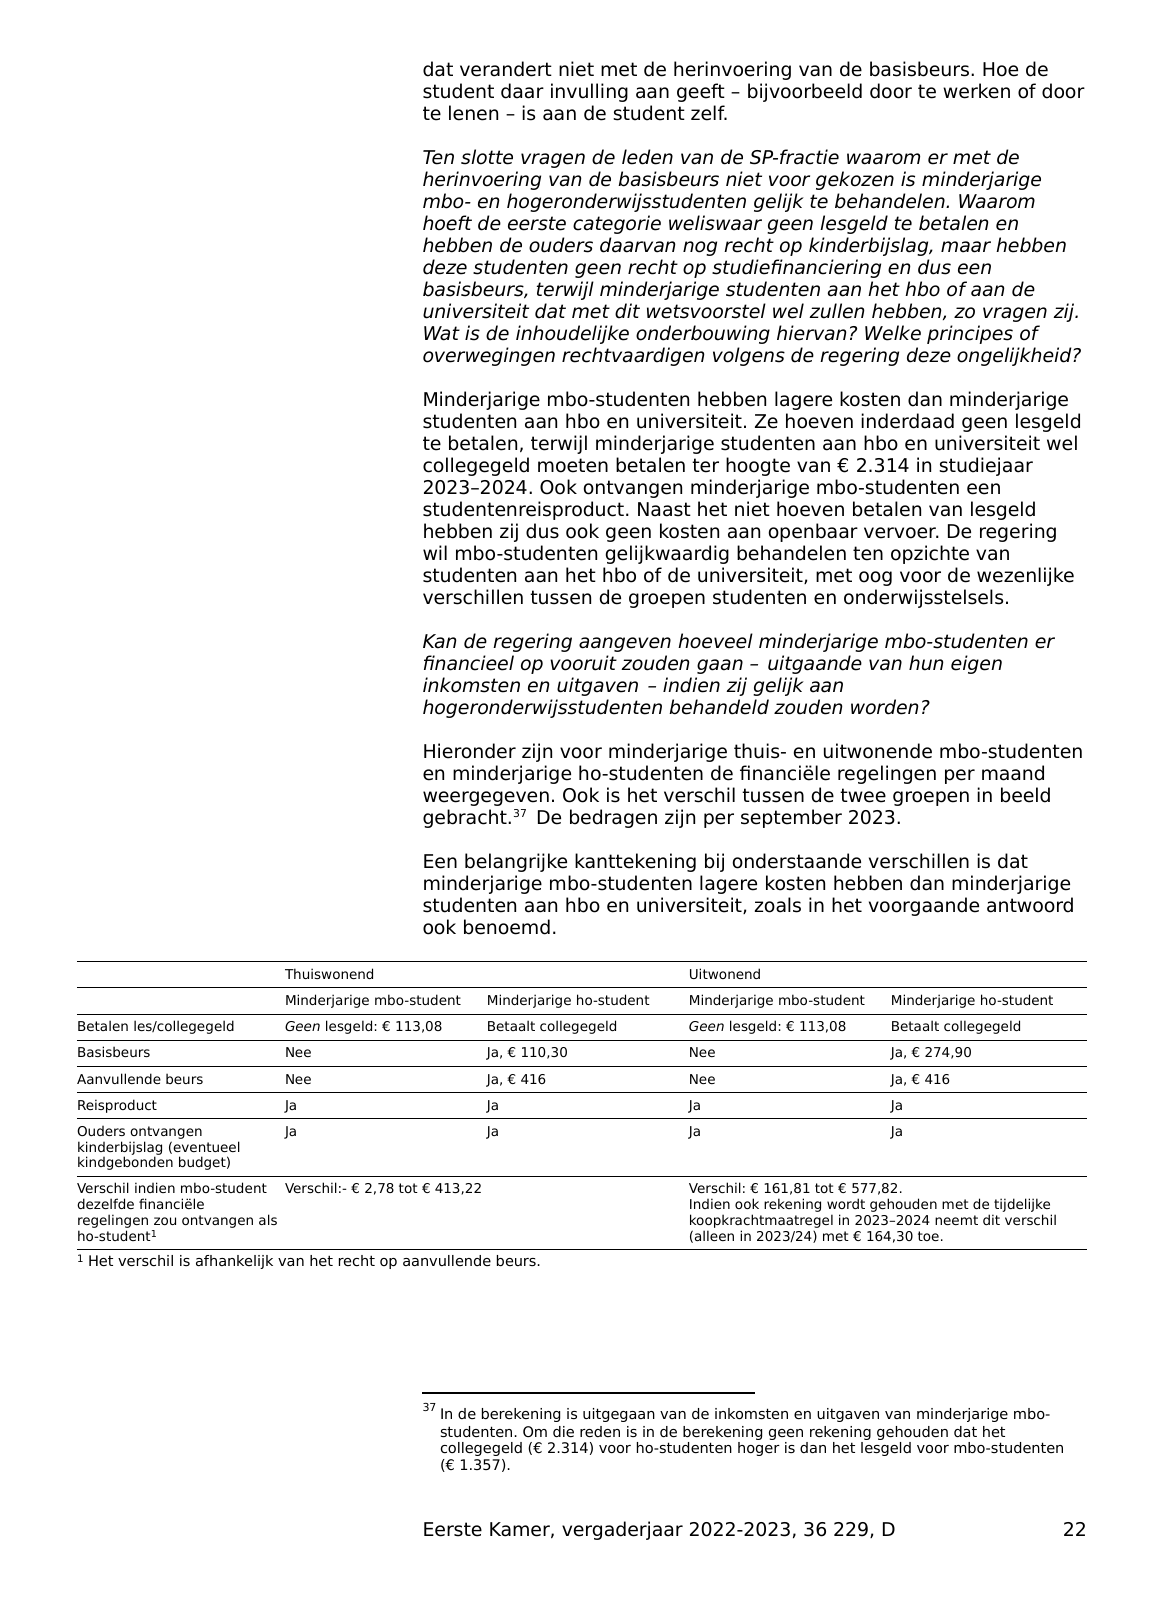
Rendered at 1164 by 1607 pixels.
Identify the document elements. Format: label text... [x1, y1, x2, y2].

table_cell Reisproduct [77, 1093, 279, 1118]
text Een belangrijke kanttekening bij onderstaande verschillen is dat minderjarige mbo-studenten lagere kosten hebben dan minderjarige studenten aan hbo en universiteit, zoals in het voorgaande antwoord ook benoemd. [422, 851, 1087, 939]
table_cell Minderjarige ho-student [481, 988, 683, 1013]
table_cell Betalen les/collegegeld [77, 1015, 279, 1039]
table_cell Ja, € 274,90 [885, 1041, 1087, 1066]
table_cell Minderjarige mbo-student [683, 988, 885, 1013]
table_cell 1 Het verschil is afhankelijk van het recht op aanvullende beurs. [77, 1250, 1087, 1270]
table_cell Ja [481, 1119, 683, 1176]
table_cell Ja [279, 1119, 481, 1176]
table_cell Betaalt collegegeld [481, 1015, 683, 1039]
table_cell Aanvullende beurs [77, 1067, 279, 1092]
table_cell Ja [481, 1093, 683, 1118]
table_cell Nee [683, 1067, 885, 1092]
text In de berekening is uitgegaan van de inkomsten en uitgaven van minderjarige mbo-studenten. Om die reden is in de berekening geen rekening gehouden dat het collegegeld (€ 2.314) voor ho-studenten hoger is dan het lesgeld voor mbo-studenten (€ 1.357). [422, 1402, 1087, 1474]
table_cell Basisbeurs [77, 1041, 279, 1066]
table_cell Betaalt collegegeld [885, 1015, 1087, 1039]
table_cell Ja [279, 1093, 481, 1118]
table_cell [77, 988, 279, 1013]
table_cell Minderjarige ho-student [885, 988, 1087, 1013]
table_cell Nee [683, 1041, 885, 1066]
table_cell Geen lesgeld: € 113,08 [279, 1015, 481, 1039]
table_cell Ja [885, 1093, 1087, 1118]
text Kan de regering aangeven hoeveel minderjarige mbo-studenten er financieel op vooruit zouden gaan – uitgaande van hun eigen inkomsten en uitgaven – indien zij gelijk aan hogeronderwijsstudenten behandeld zouden worden? [422, 631, 1087, 719]
text Hieronder zijn voor minderjarige thuis- en uitwonende mbo-studenten en minderjarige ho-studenten de financiële regelingen per maand weergegeven. Ook is het verschil tussen de twee groepen in beeld gebracht. De bedragen zijn per september 2023. [422, 741, 1087, 829]
table_cell Ja, € 110,30 [481, 1041, 683, 1066]
table_cell Ja [683, 1119, 885, 1176]
table_header [77, 962, 279, 987]
table_cell Minderjarige mbo-student [279, 988, 481, 1013]
text dat verandert niet met de herinvoering van de basisbeurs. Hoe de student daar invulling aan geeft – bijvoorbeeld door te werken of door te lenen – is aan de student zelf. [422, 59, 1087, 125]
table_header Thuiswonend [279, 962, 683, 987]
table_header Uitwonend [683, 962, 1087, 987]
table_cell Ja, € 416 [885, 1067, 1087, 1092]
table_cell Ouders ontvangen kinderbijslag (eventueel kindgebonden budget) [77, 1119, 279, 1176]
table_cell Verschil indien mbo-student dezelfde financiële regelingen zou ontvangen als ho-student1 [77, 1177, 279, 1249]
table_cell Nee [279, 1041, 481, 1066]
table_cell Nee [279, 1067, 481, 1092]
table_cell Geen lesgeld: € 113,08 [683, 1015, 885, 1039]
text Minderjarige mbo-studenten hebben lagere kosten dan minderjarige studenten aan hbo en universiteit. Ze hoeven inderdaad geen lesgeld te betalen, terwijl minderjarige studenten aan hbo en universiteit wel collegegeld moeten betalen ter hoogte van € 2.314 in studiejaar 2023–2024. Ook ontvangen minderjarige mbo-studenten een studentenreisproduct. Naast het niet hoeven betalen van lesgeld hebben zij dus ook geen kosten aan openbaar vervoer. De regering wil mbo-studenten gelijkwaardig behandelen ten opzichte van studenten aan het hbo of de universiteit, met oog voor de wezenlijke verschillen tussen de groepen studenten en onderwijsstelsels. [422, 389, 1087, 609]
table_cell Ja [683, 1093, 885, 1118]
table_cell Ja [885, 1119, 1087, 1176]
text Ten slotte vragen de leden van de SP-fractie waarom er met de herinvoering van de basisbeurs niet voor gekozen is minderjarige mbo- en hogeronderwijsstudenten gelijk te behandelen. Waarom hoeft de eerste categorie weliswaar geen lesgeld te betalen en hebben de ouders daarvan nog recht op kinderbijslag, maar hebben deze studenten geen recht op studiefinanciering en dus een basisbeurs, terwijl minderjarige studenten aan het hbo of aan de universiteit dat met dit wetsvoorstel wel zullen hebben, zo vragen zij. Wat is de inhoudelijke onderbouwing hiervan? Welke principes of overwegingen rechtvaardigen volgens de regering deze ongelijkheid? [422, 147, 1087, 367]
table_cell Ja, € 416 [481, 1067, 683, 1092]
table_cell Verschil: € 161,81 tot € 577,82. Indien ook rekening wordt gehouden met de tijdelijke koopkrachtmaatregel in 2023–2024 neemt dit verschil (alleen in 2023/24) met € 164,30 toe. [683, 1177, 1087, 1249]
table_cell Verschil:- € 2,78 tot € 413,22 [279, 1177, 683, 1249]
